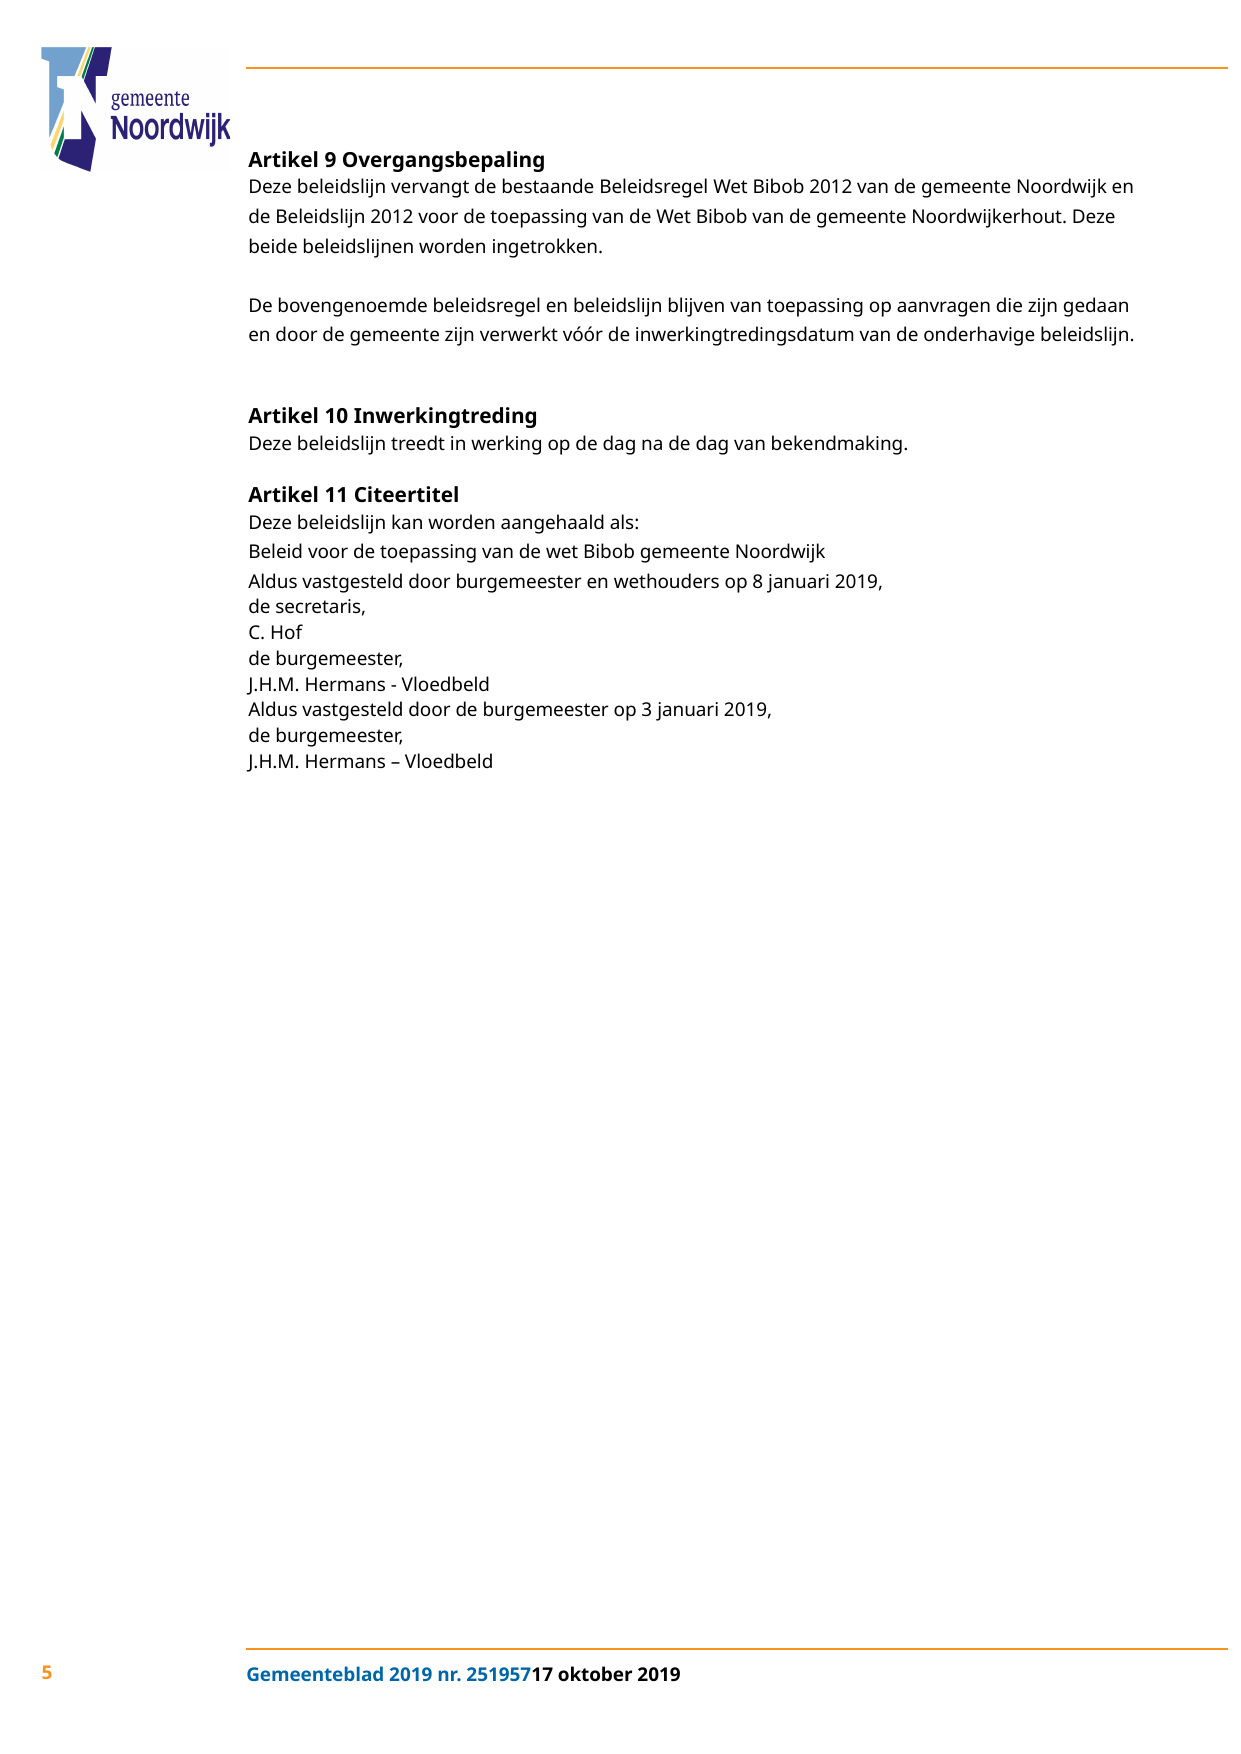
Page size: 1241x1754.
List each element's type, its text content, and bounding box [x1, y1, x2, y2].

text de secretaris, [248, 594, 1152, 619]
text Artikel 9 Overgangsbepaling [248, 145, 1152, 174]
picture [41, 47, 231, 172]
text Beleid voor de toepassing van de wet Bibob gemeente Noordwijk [248, 538, 1152, 564]
text Aldus vastgesteld door de burgemeester op 3 januari 2019, [248, 697, 1152, 722]
text J.H.M. Hermans – Vloedbeld [248, 748, 1152, 774]
text C. Hof [248, 619, 1152, 645]
text Artikel 11 Citeertitel [248, 480, 1152, 509]
text Artikel 10 Inwerkingtreding [248, 402, 1152, 430]
text J.H.M. Hermans - Vloedbeld [248, 671, 1152, 697]
text De bovengenoemde beleidsregel en beleidslijn blijven van toepassing op aanvragen die zijn gedaan en door de gemeente zijn verwerkt vóór de inwerkingtredingsdatum van de onderhavige beleidslijn. [248, 292, 1152, 347]
text Deze beleidslijn vervangt de bestaande Beleidsregel Wet Bibob 2012 van de gemeente Noordwijk en de Beleidslijn 2012 voor de toepassing van de Wet Bibob van de gemeente Noordwijkerhout. Deze beide beleidslijnen worden ingetrokken. [248, 174, 1152, 258]
text Deze beleidslijn kan worden aangehaald als: [248, 509, 1152, 534]
text Aldus vastgesteld door burgemeester en wethouders op 8 januari 2019, [248, 568, 1152, 594]
text de burgemeester, [248, 722, 1152, 748]
text Deze beleidslijn treedt in werking op de dag na de dag van bekendmaking. [248, 430, 1152, 456]
text de burgemeester, [248, 645, 1152, 671]
